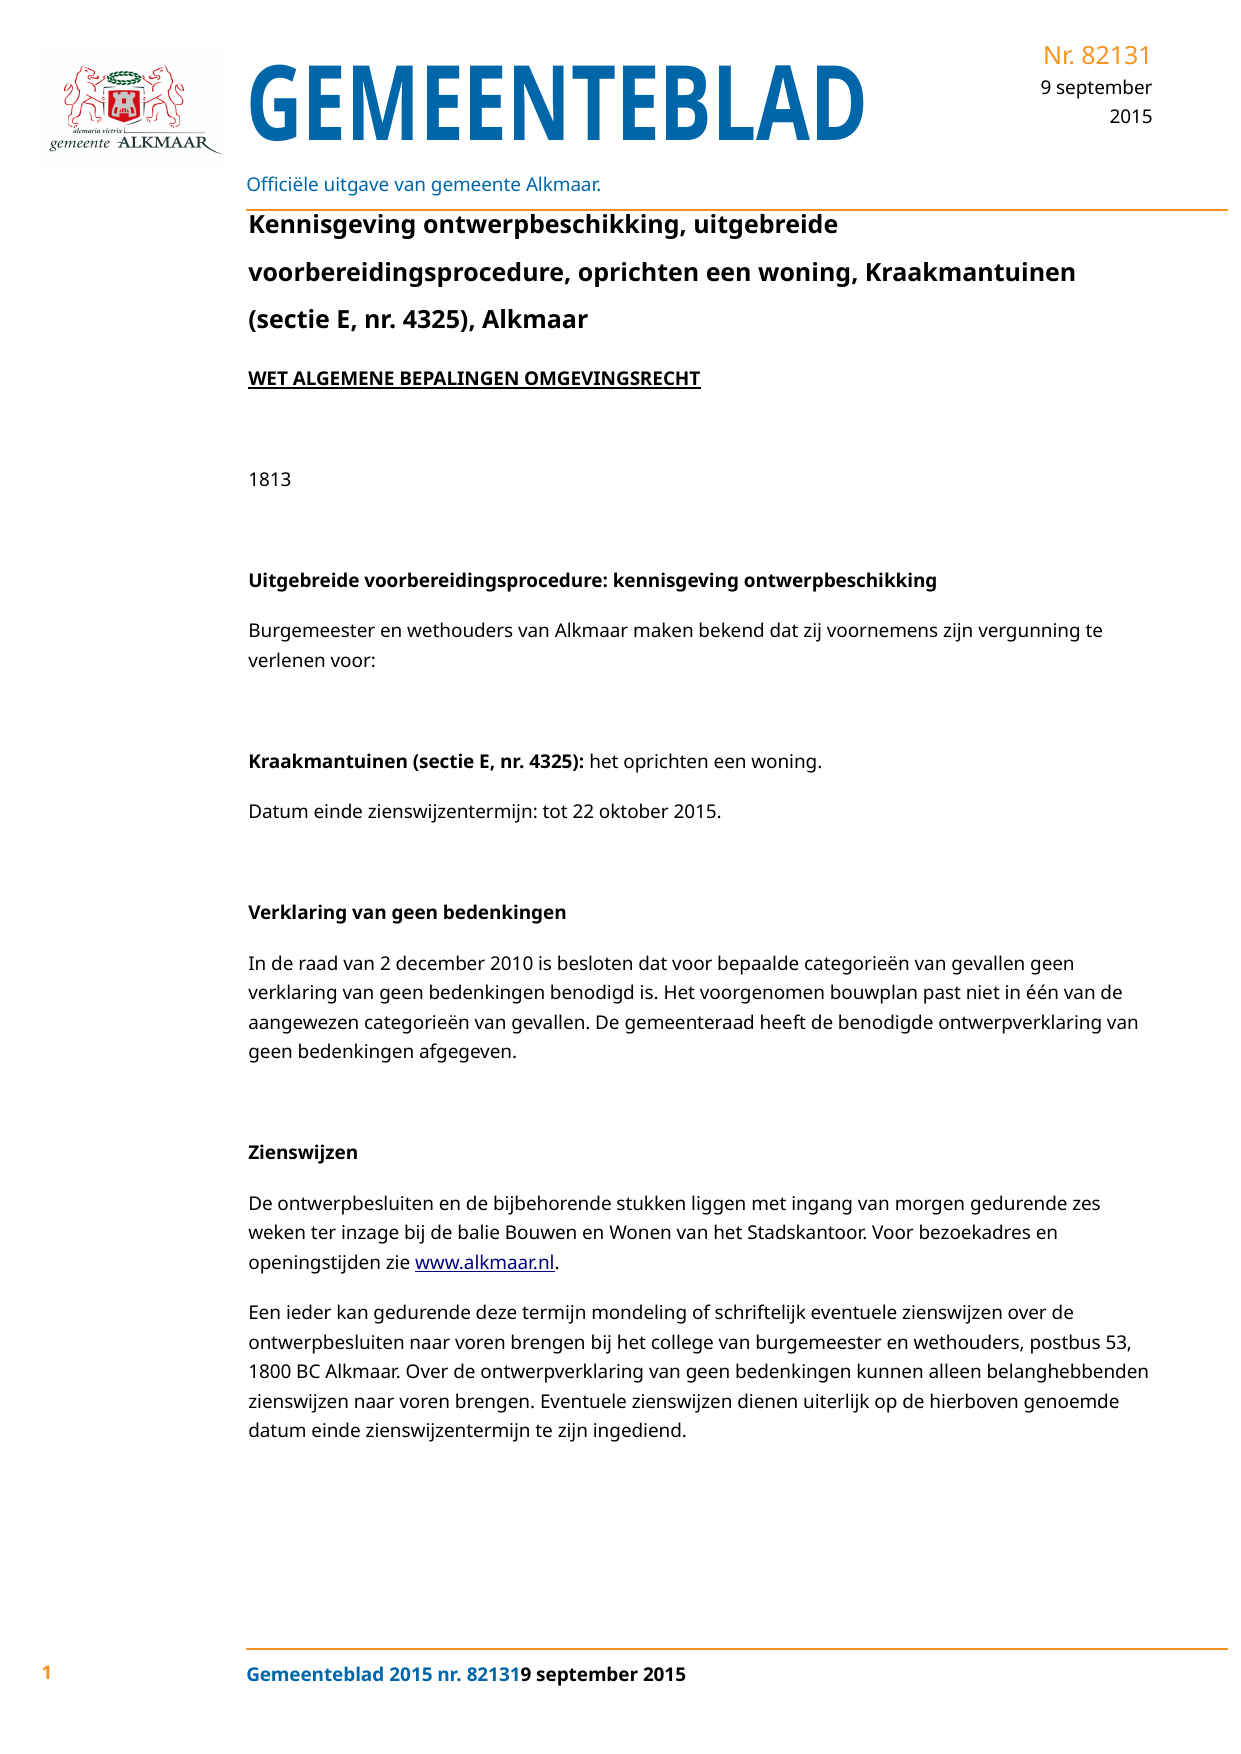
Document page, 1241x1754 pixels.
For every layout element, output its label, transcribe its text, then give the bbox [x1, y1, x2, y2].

text Kraakmantuinen (sectie E, nr. 4325): het oprichten een woning. [248, 748, 1152, 774]
text Verklaring van geen bedenkingen [248, 899, 1152, 925]
text Datum einde zienswijzentermijn: tot 22 oktober 2015. [248, 798, 1152, 824]
text In de raad van 2 december 2010 is besloten dat voor bepaalde categorieën van gevallen geen verklaring van geen bedenkingen benodigd is. Het voorgenomen bouwplan past niet in één van de aangewezen categorieën van gevallen. De gemeenteraad heeft de benodigde ontwerpverklaring van geen bedenkingen afgegeven. [248, 950, 1152, 1064]
picture [41, 47, 231, 172]
text Zienswijzen [248, 1139, 1152, 1165]
text Een ieder kan gedurende deze termijn mondeling of schriftelijk eventuele zienswijzen over de ontwerpbesluiten naar voren brengen bij het college van burgemeester en wethouders, postbus 53, 1800 BC Alkmaar. Over de ontwerpverklaring van geen bedenkingen kunnen alleen belanghebbenden zienswijzen naar voren brengen. Eventuele zienswijzen dienen uiterlijk op de hierboven genoemde datum einde zienswijzentermijn te zijn ingediend. [248, 1299, 1152, 1443]
text De ontwerpbesluiten en de bijbehorende stukken liggen met ingang van morgen gedurende zes weken ter inzage bij de balie Bouwen en Wonen van het Stadskantoor. Voor bezoekadres en openingstijden zie www.alkmaar.nl. [248, 1190, 1152, 1274]
text Kennisgeving ontwerpbeschikking, uitgebreide voorbereidingsprocedure, oprichten een woning, Kraakmantuinen (sectie E, nr. 4325), Alkmaar [248, 211, 1152, 336]
text Burgemeester en wethouders van Alkmaar maken bekend dat zij voornemens zijn vergunning te verlenen voor: [248, 618, 1152, 673]
text Uitgebreide voorbereidingsprocedure: kennisgeving ontwerpbeschikking [248, 567, 1152, 593]
text 1813 [248, 466, 1152, 492]
text WET ALGEMENE BEPALINGEN OMGEVINGSRECHT [248, 366, 1152, 391]
